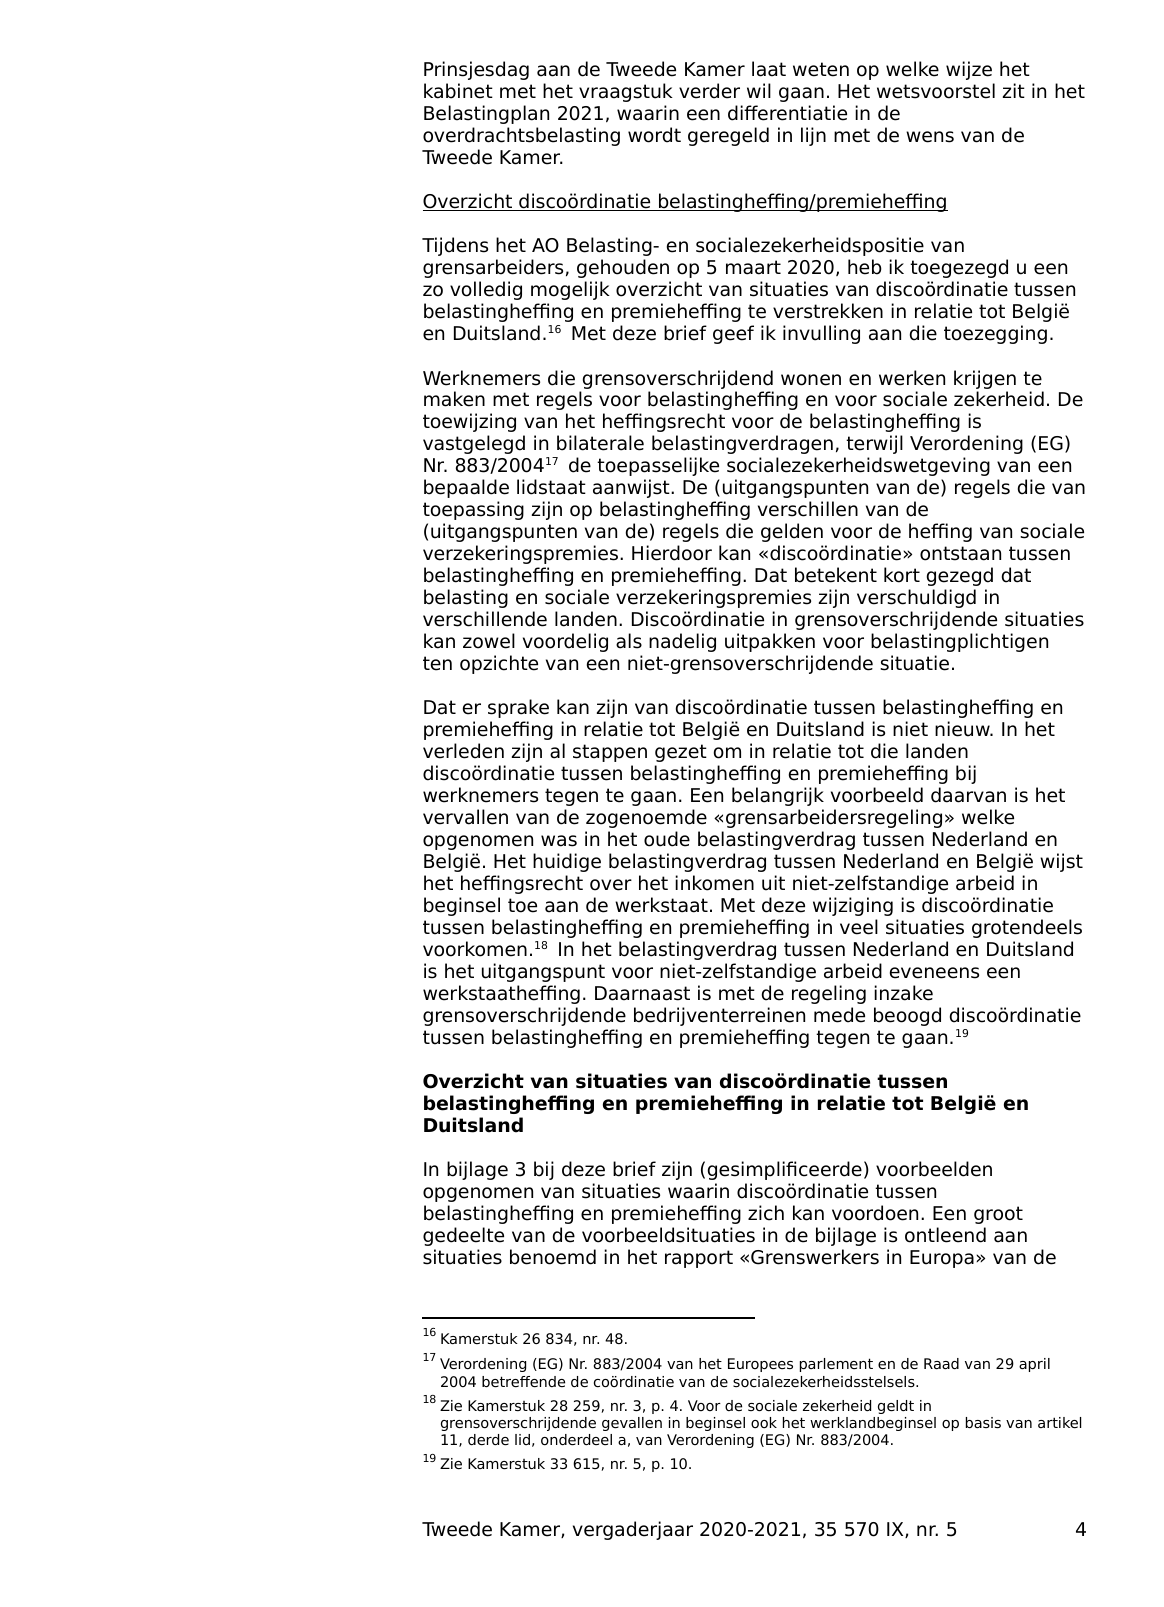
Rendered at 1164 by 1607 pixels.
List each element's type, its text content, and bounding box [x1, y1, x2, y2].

text In bijlage 3 bij deze brief zijn (gesimplificeerde) voorbeelden opgenomen van situaties waarin discoördinatie tussen belastingheffing en premieheffing zich kan voordoen. Een groot gedeelte van de voorbeeldsituaties in de bijlage is ontleend aan situaties benoemd in het rapport «Grenswerkers in Europa» van de [422, 1159, 1087, 1269]
text Zie Kamerstuk 33 615, nr. 5, p. 10. [422, 1452, 1087, 1474]
text Tijdens het AO Belasting- en socialezekerheidspositie van grensarbeiders, gehouden op 5 maart 2020, heb ik toegezegd u een zo volledig mogelijk overzicht van situaties van discoördinatie tussen belastingheffing en premieheffing te verstrekken in relatie tot België en Duitsland. Met deze brief geef ik invulling aan die toezegging. [422, 235, 1087, 345]
text Zie Kamerstuk 28 259, nr. 3, p. 4. Voor de sociale zekerheid geldt in grensoverschrijdende gevallen in beginsel ook het werklandbeginsel op basis van artikel 11, derde lid, onderdeel a, van Verordening (EG) Nr. 883/2004. [422, 1393, 1087, 1449]
text Prinsjesdag aan de Tweede Kamer laat weten op welke wijze het kabinet met het vraagstuk verder wil gaan. Het wetsvoorstel zit in het Belastingplan 2021, waarin een differentiatie in de overdrachtsbelasting wordt geregeld in lijn met de wens van de Tweede Kamer. [422, 59, 1087, 169]
text Verordening (EG) Nr. 883/2004 van het Europees parlement en de Raad van 29 april 2004 betreffende de coördinatie van de socialezekerheidsstelsels. [422, 1352, 1087, 1391]
text Werknemers die grensoverschrijdend wonen en werken krijgen te maken met regels voor belastingheffing en voor sociale zekerheid. De toewijzing van het heffingsrecht voor de belastingheffing is vastgelegd in bilaterale belastingverdragen, terwijl Verordening (EG) Nr. 883/2004 de toepasselijke socialezekerheidswetgeving van een bepaalde lidstaat aanwijst. De (uitgangspunten van de) regels die van toepassing zijn op belastingheffing verschillen van de (uitgangspunten van de) regels die gelden voor de heffing van sociale verzekeringspremies. Hierdoor kan «discoördinatie» ontstaan tussen belastingheffing en premieheffing. Dat betekent kort gezegd dat belasting en sociale verzekeringspremies zijn verschuldigd in verschillende landen. Discoördinatie in grensoverschrijdende situaties kan zowel voordelig als nadelig uitpakken voor belastingplichtigen ten opzichte van een niet-grensoverschrijdende situatie. [422, 367, 1087, 675]
text Dat er sprake kan zijn van discoördinatie tussen belastingheffing en premieheffing in relatie tot België en Duitsland is niet nieuw. In het verleden zijn al stappen gezet om in relatie tot die landen discoördinatie tussen belastingheffing en premieheffing bij werknemers tegen te gaan. Een belangrijk voorbeeld daarvan is het vervallen van de zogenoemde «grensarbeidersregeling» welke opgenomen was in het oude belastingverdrag tussen Nederland en België. Het huidige belastingverdrag tussen Nederland en België wijst het heffingsrecht over het inkomen uit niet-zelfstandige arbeid in beginsel toe aan de werkstaat. Met deze wijziging is discoördinatie tussen belastingheffing en premieheffing in veel situaties grotendeels voorkomen. In het belastingverdrag tussen Nederland en Duitsland is het uitgangspunt voor niet-zelfstandige arbeid eveneens een werkstaatheffing. Daarnaast is met de regeling inzake grensoverschrijdende bedrijventerreinen mede beoogd discoördinatie tussen belastingheffing en premieheffing tegen te gaan. [422, 697, 1087, 1049]
subtitle Overzicht discoördinatie belastingheffing/premieheffing [422, 191, 1087, 213]
text Kamerstuk 26 834, nr. 48. [422, 1327, 1087, 1349]
subtitle Overzicht van situaties van discoördinatie tussen belastingheffing en premieheffing in relatie tot België en Duitsland [422, 1071, 1087, 1137]
